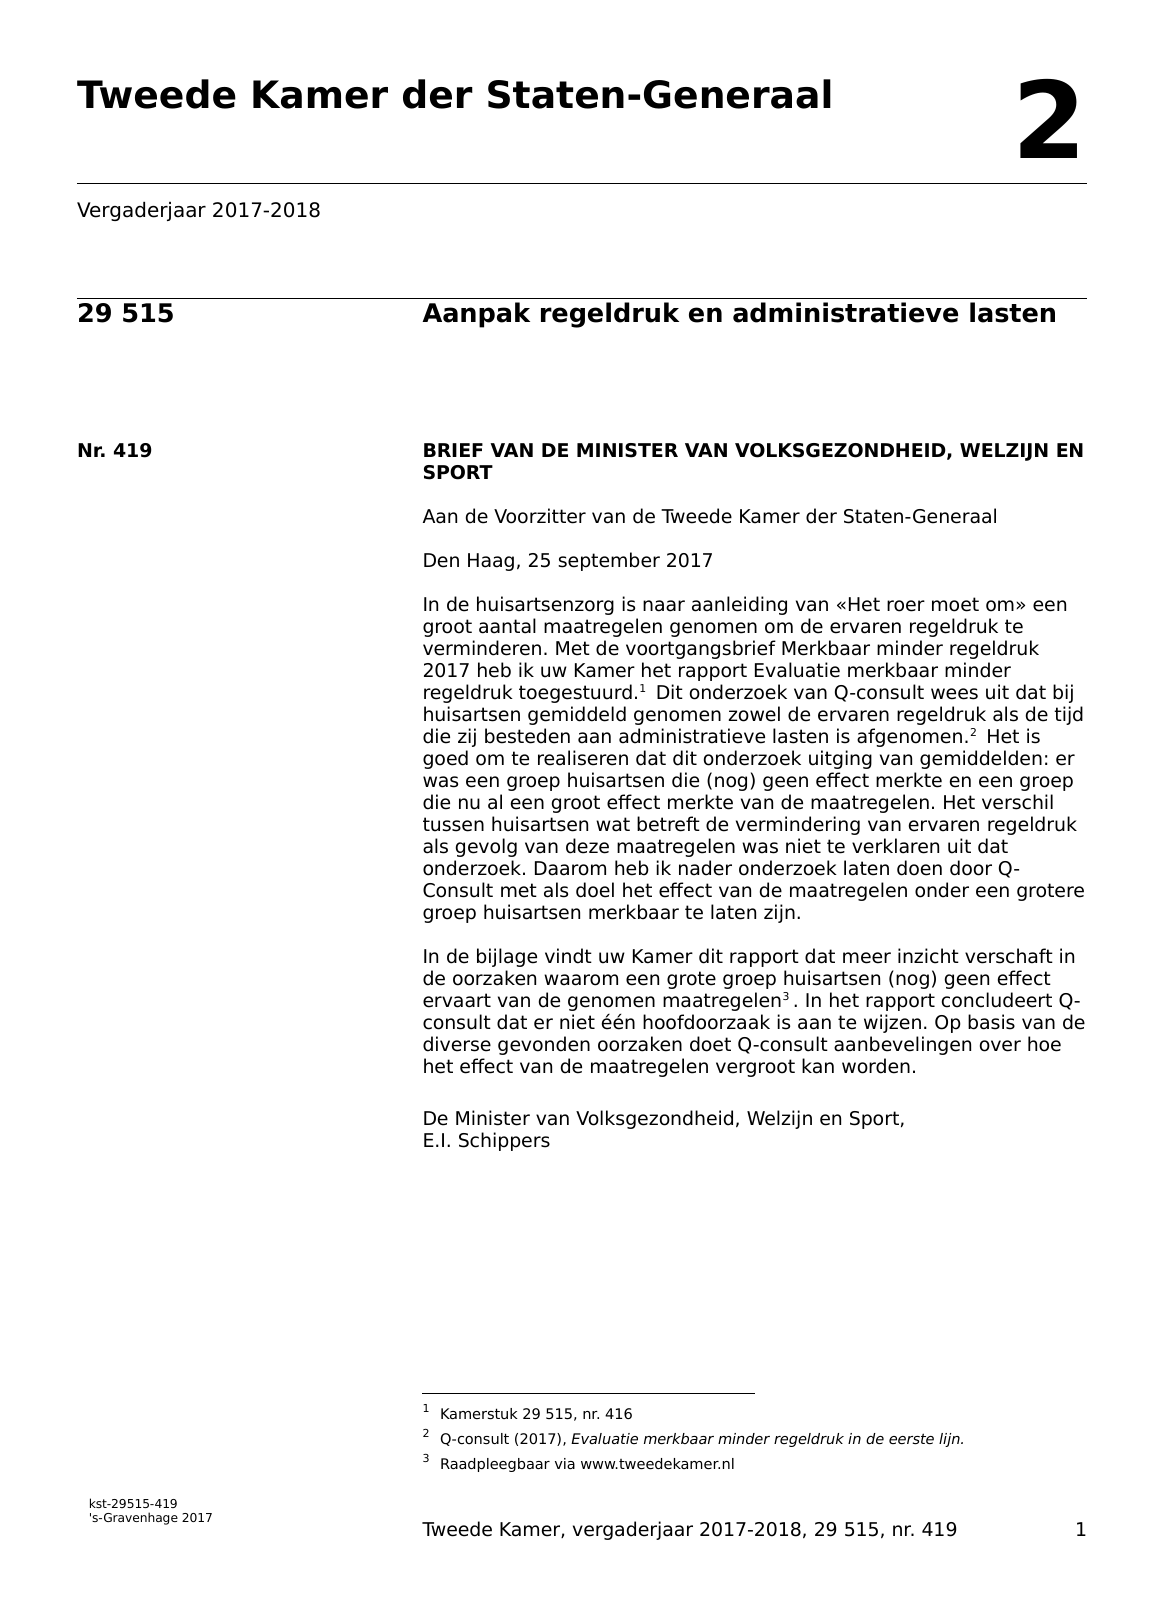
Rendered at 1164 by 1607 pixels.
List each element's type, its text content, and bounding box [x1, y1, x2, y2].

subtitle Nr. 419 BRIEF VAN DE MINISTER VAN VOLKSGEZONDHEID, WELZIJN EN SPORT [77, 440, 1087, 484]
text Kamerstuk 29 515, nr. 416 [422, 1402, 1087, 1424]
text In de bijlage vindt uw Kamer dit rapport dat meer inzicht verschaft in de oorzaken waarom een grote groep huisartsen (nog) geen effect ervaart van de genomen maatregelen. In het rapport concludeert Q-consult dat er niet één hoofdoorzaak is aan te wijzen. Op basis van de diverse gevonden oorzaken doet Q-consult aanbevelingen over hoe het effect van de maatregelen vergroot kan worden. [422, 946, 1087, 1078]
text kst-29515-419 [88, 1497, 323, 1511]
table_cell Vergaderjaar 2017-2018 [77, 184, 1087, 298]
text Den Haag, 25 september 2017 [422, 550, 1087, 572]
text In de huisartsenzorg is naar aanleiding van «Het roer moet om» een groot aantal maatregelen genomen om de ervaren regeldruk te verminderen. Met de voortgangsbrief Merkbaar minder regeldruk 2017 heb ik uw Kamer het rapport Evaluatie merkbaar minder regeldruk toegestuurd. Dit onderzoek van Q-consult wees uit dat bij huisartsen gemiddeld genomen zowel de ervaren regeldruk als de tijd die zij besteden aan administratieve lasten is afgenomen. Het is goed om te realiseren dat dit onderzoek uitging van gemiddelden: er was een groep huisartsen die (nog) geen effect merkte en een groep die nu al een groot effect merkte van de maatregelen. Het verschil tussen huisartsen wat betreft de vermindering van ervaren regeldruk als gevolg van deze maatregelen was niet te verklaren uit dat onderzoek. Daarom heb ik nader onderzoek laten doen door Q-Consult met als doel het effect van de maatregelen onder een grotere groep huisartsen merkbaar te laten zijn. [422, 594, 1087, 924]
table_header 2 [886, 59, 1087, 183]
text Q-consult (2017), Evaluatie merkbaar minder regeldruk in de eerste lijn. [422, 1427, 1087, 1449]
text 's-Gravenhage 2017 [88, 1511, 323, 1525]
text Aan de Voorzitter van de Tweede Kamer der Staten-Generaal [422, 506, 1087, 528]
text De Minister van Volksgezondheid, Welzijn en Sport, E.I. Schippers [422, 1108, 1087, 1152]
table_header Tweede Kamer der Staten-Generaal [77, 59, 886, 183]
subtitle 29 515 Aanpak regeldruk en administratieve lasten [77, 299, 1087, 329]
text Raadpleegbaar via www.tweedekamer.nl [422, 1452, 1087, 1474]
